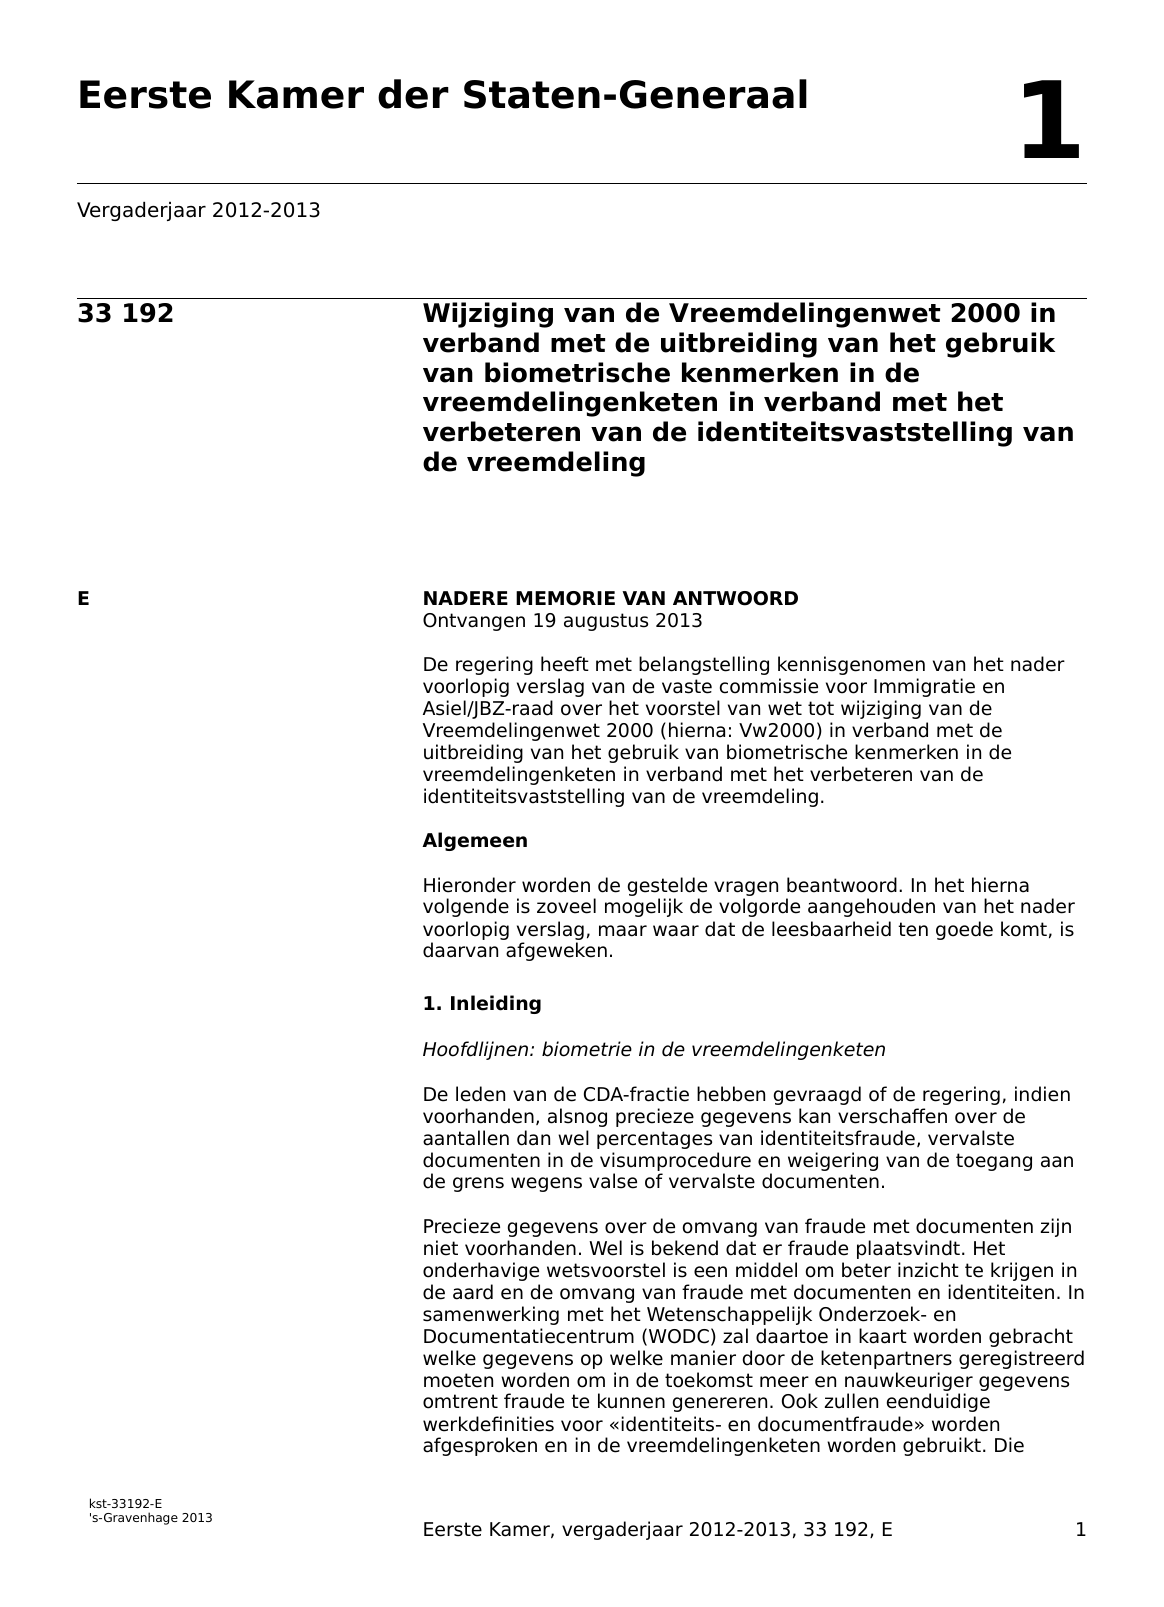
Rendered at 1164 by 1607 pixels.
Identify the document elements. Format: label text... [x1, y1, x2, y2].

text kst-33192-E [88, 1497, 323, 1511]
text De leden van de CDA-fractie hebben gevraagd of de regering, indien voorhanden, alsnog precieze gegevens kan verschaffen over de aantallen dan wel percentages van identiteitsfraude, vervalste documenten in de visumprocedure en weigering van de toegang aan de grens wegens valse of vervalste documenten. [422, 1083, 1087, 1193]
text De regering heeft met belangstelling kennisgenomen van het nader voorlopig verslag van de vaste commissie voor Immigratie en Asiel/JBZ-raad over het voorstel van wet tot wijziging van de Vreemdelingenwet 2000 (hierna: Vw2000) in verband met de uitbreiding van het gebruik van biometrische kenmerken in de vreemdelingenketen in verband met het verbeteren van de identiteitsvaststelling van de vreemdeling. [422, 654, 1087, 808]
subtitle 33 192 Wijziging van de Vreemdelingenwet 2000 in verband met de uitbreiding van het gebruik van biometrische kenmerken in de vreemdelingenketen in verband met het verbeteren van de identiteitsvaststelling van de vreemdeling [77, 299, 1087, 477]
table_header 1 [886, 59, 1087, 183]
text Hieronder worden de gestelde vragen beantwoord. In het hierna volgende is zoveel mogelijk de volgorde aangehouden van het nader voorlopig verslag, maar waar dat de leesbaarheid ten goede komt, is daarvan afgeweken. [422, 874, 1087, 962]
text Precieze gegevens over de omvang van fraude met documenten zijn niet voorhanden. Wel is bekend dat er fraude plaatsvindt. Het onderhavige wetsvoorstel is een middel om beter inzicht te krijgen in de aard en de omvang van fraude met documenten en identiteiten. In samenwerking met het Wetenschappelijk Onderzoek- en Documentatiecentrum (WODC) zal daartoe in kaart worden gebracht welke gegevens op welke manier door de ketenpartners geregistreerd moeten worden om in de toekomst meer en nauwkeuriger gegevens omtrent fraude te kunnen genereren. Ook zullen eenduidige werkdefinities voor «identiteits- en documentfraude» worden afgesproken en in de vreemdelingenketen worden gebruikt. Die [422, 1216, 1087, 1457]
table_header Eerste Kamer der Staten-Generaal [77, 59, 886, 183]
table_cell Vergaderjaar 2012-2013 [77, 184, 1087, 298]
text 's-Gravenhage 2013 [88, 1511, 323, 1525]
subtitle E NADERE MEMORIE VAN ANTWOORD [77, 588, 1087, 610]
subtitle Hoofdlijnen: biometrie in de vreemdelingenketen [422, 1039, 1087, 1061]
text Ontvangen 19 augustus 2013 [422, 610, 1087, 632]
subtitle Algemeen [422, 830, 1087, 852]
subtitle 1. Inleiding [422, 992, 1087, 1014]
